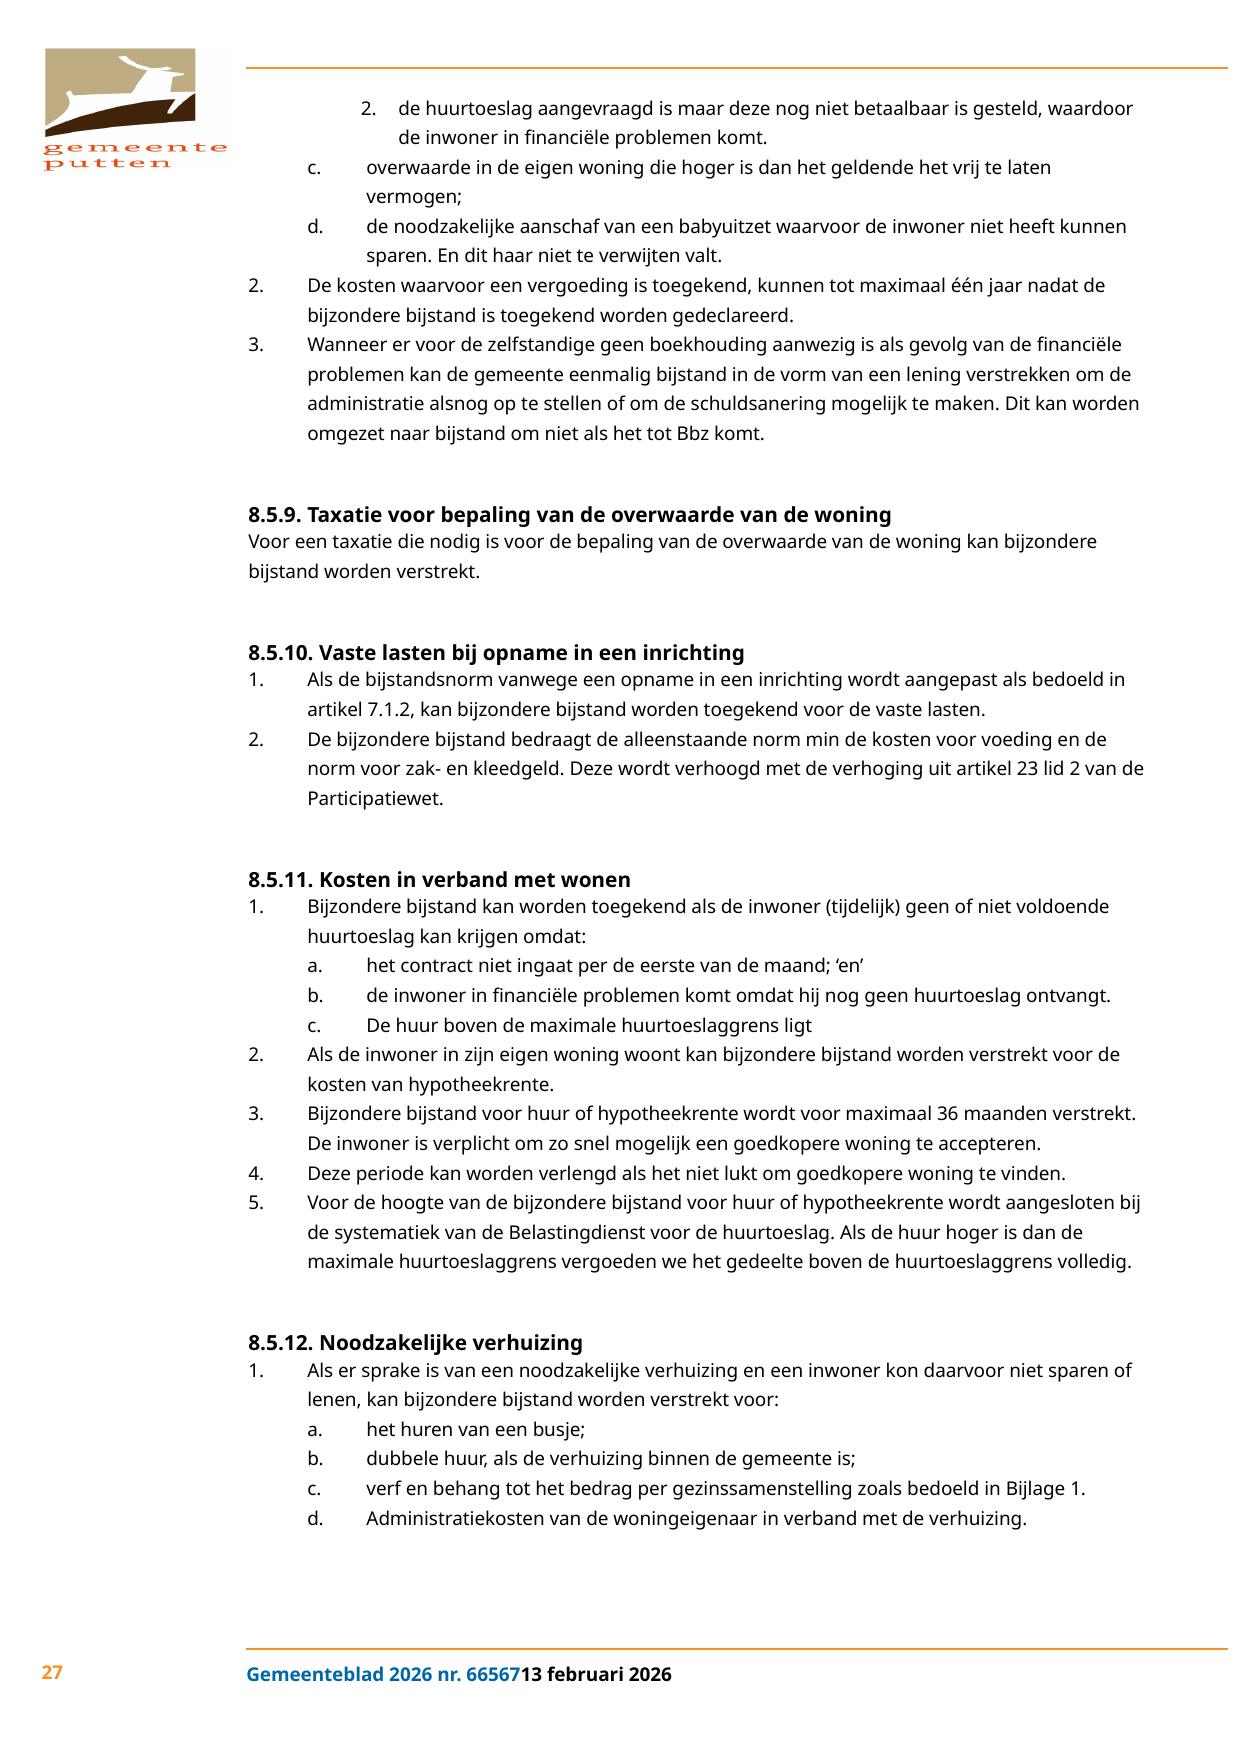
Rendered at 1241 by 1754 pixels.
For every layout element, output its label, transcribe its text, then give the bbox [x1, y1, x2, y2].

list Administratiekosten van de woningeigenaar in verband met de verhuizing. [307, 1505, 1152, 1531]
list Als de inwoner in zijn eigen woning woont kan bijzondere bijstand worden verstrekt voor de kosten van hypotheekrente. [248, 1041, 1152, 1097]
list De kosten waarvoor een vergoeding is toegekend, kunnen tot maximaal één jaar nadat de bijzondere bijstand is toegekend worden gedeclareerd. [248, 272, 1152, 328]
list de huurtoeslag aangevraagd is maar deze nog niet betaalbaar is gesteld, waardoor de inwoner in financiële problemen komt. [361, 95, 1152, 150]
list overwaarde in de eigen woning die hoger is dan het geldende het vrij te laten vermogen; [307, 154, 1152, 209]
list Bijzondere bijstand kan worden toegekend als de inwoner (tijdelijk) geen of niet voldoende huurtoeslag kan krijgen omdat: [248, 893, 1152, 949]
list De huur boven de maximale huurtoeslaggrens ligt [307, 1012, 1152, 1037]
list Als er sprake is van een noodzakelijke verhuizing en een inwoner kon daarvoor niet sparen of lenen, kan bijzondere bijstand worden verstrekt voor: [248, 1357, 1152, 1412]
list de inwoner in financiële problemen komt omdat hij nog geen huurtoeslag ontvangt. [307, 982, 1152, 1008]
text 8.5.11. Kosten in verband met wonen [248, 865, 1152, 893]
list De bijzondere bijstand bedraagt de alleenstaande norm min de kosten voor voeding en de norm voor zak- en kleedgeld. Deze wordt verhoogd met de verhoging uit artikel 23 lid 2 van de Participatiewet. [248, 726, 1152, 811]
text 8.5.12. Noodzakelijke verhuizing [248, 1328, 1152, 1357]
text 8.5.10. Vaste lasten bij opname in een inrichting [248, 638, 1152, 667]
picture [41, 47, 231, 172]
list verf en behang tot het bedrag per gezinssamenstelling zoals bedoeld in Bijlage 1. [307, 1475, 1152, 1501]
list het huren van een busje; [307, 1416, 1152, 1442]
list Voor de hoogte van de bijzondere bijstand voor huur of hypotheekrente wordt aangesloten bij de systematiek van de Belastingdienst voor de huurtoeslag. Als de huur hoger is dan de maximale huurtoeslaggrens vergoeden we het gedeelte boven de huurtoeslaggrens volledig. [248, 1189, 1152, 1274]
list Wanneer er voor de zelfstandige geen boekhouding aanwezig is als gevolg van de financiële problemen kan de gemeente eenmalig bijstand in de vorm van een lening verstrekken om de administratie alsnog op te stellen of om de schuldsanering mogelijk te maken. Dit kan worden omgezet naar bijstand om niet als het tot Bbz komt. [248, 331, 1152, 446]
list het contract niet ingaat per de eerste van de maand; ‘en’ [307, 953, 1152, 978]
text 8.5.9. Taxatie voor bepaling van de overwaarde van de woning [248, 500, 1152, 529]
list Deze periode kan worden verlengd als het niet lukt om goedkopere woning te vinden. [248, 1160, 1152, 1185]
list dubbele huur, als de verhuizing binnen de gemeente is; [307, 1446, 1152, 1471]
list Als de bijstandsnorm vanwege een opname in een inrichting wordt aangepast als bedoeld in artikel 7.1.2, kan bijzondere bijstand worden toegekend voor de vaste lasten. [248, 667, 1152, 722]
list de noodzakelijke aanschaf van een babyuitzet waarvoor de inwoner niet heeft kunnen sparen. En dit haar niet te verwijten valt. [307, 213, 1152, 268]
text Voor een taxatie die nodig is voor de bepaling van de overwaarde van de woning kan bijzondere bijstand worden verstrekt. [248, 529, 1152, 584]
list Bijzondere bijstand voor huur of hypotheekrente wordt voor maximaal 36 maanden verstrekt. De inwoner is verplicht om zo snel mogelijk een goedkopere woning te accepteren. [248, 1101, 1152, 1156]
